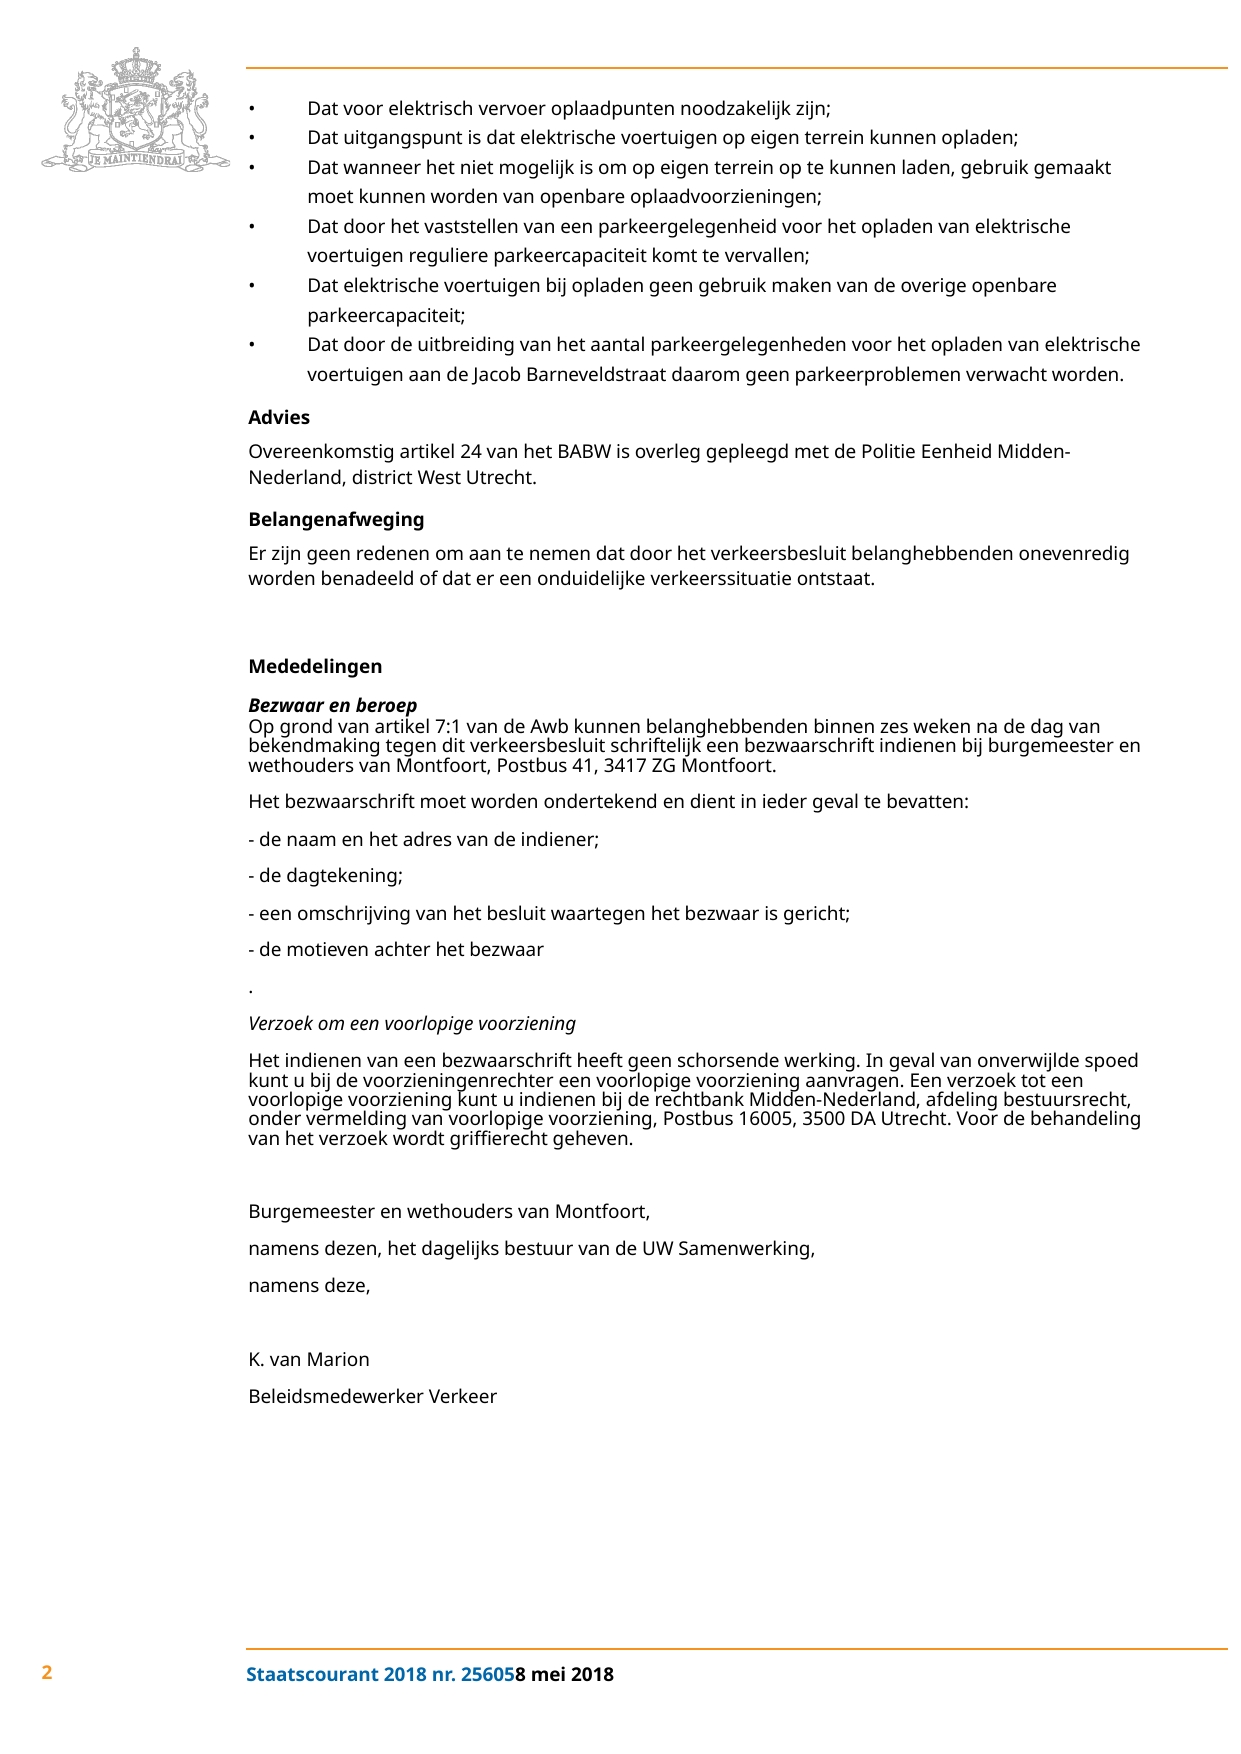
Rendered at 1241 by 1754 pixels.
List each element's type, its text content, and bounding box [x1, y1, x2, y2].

list Dat uitgangspunt is dat elektrische voertuigen op eigen terrein kunnen opladen; [248, 124, 1152, 150]
text namens dezen, het dagelijks bestuur van de UW Samenwerking, [248, 1240, 1152, 1260]
list Dat door het vaststellen van een parkeergelegenheid voor het opladen van elektrische voertuigen reguliere parkeercapaciteit komt te vervallen; [248, 213, 1152, 268]
list Dat voor elektrisch vervoer oplaadpunten noodzakelijk zijn; [248, 95, 1152, 121]
text Verzoek om een voorlopige voorziening [248, 1015, 1152, 1035]
text Bezwaar en beroep [248, 692, 1152, 718]
text Advies [248, 404, 1152, 430]
text Het indienen van een bezwaarschrift heeft geen schorsende werking. In geval van onverwijlde spoed kunt u bij de voorzieningenrechter een voorlopige voorziening aanvragen. Een verzoek tot een voorlopige voorziening kunt u indienen bij de rechtbank Midden-Nederland, afdeling bestuursrecht, onder vermelding van voorlopige voorziening, Postbus 16005, 3500 DA Utrecht. Voor de behandeling van het verzoek wordt griffierecht geheven. [248, 1052, 1152, 1149]
text Beleidsmedewerker Verkeer [248, 1388, 1152, 1408]
text Burgemeester en wethouders van Montfoort, [248, 1203, 1152, 1223]
text Mededelingen [248, 653, 1152, 679]
text - een omschrijving van het besluit waartegen het bezwaar is gericht; [248, 904, 1152, 924]
list Dat wanneer het niet mogelijk is om op eigen terrein op te kunnen laden, gebruik gemaakt moet kunnen worden van openbare oplaadvoorzieningen; [248, 154, 1152, 209]
text Overeenkomstig artikel 24 van het BABW is overleg gepleegd met de Politie Eenheid Midden-Nederland, district West Utrecht. [248, 438, 1152, 490]
text - de motieven achter het bezwaar [248, 941, 1152, 961]
text Er zijn geen redenen om aan te nemen dat door het verkeersbesluit belanghebbenden onevenredig worden benadeeld of dat er een onduidelijke verkeerssituatie ontstaat. [248, 540, 1152, 591]
text Op grond van artikel 7:1 van de Awb kunnen belanghebbenden binnen zes weken na de dag van bekendmaking tegen dit verkeersbesluit schriftelijk een bezwaarschrift indienen bij burgemeester en wethouders van Montfoort, Postbus 41, 3417 ZG Montfoort. [248, 718, 1152, 776]
text - de naam en het adres van de indiener; [248, 831, 1152, 850]
text K. van Marion [248, 1351, 1152, 1371]
text Belangenafweging [248, 506, 1152, 532]
text namens deze, [248, 1277, 1152, 1297]
text Het bezwaarschrift moet worden ondertekend en dient in ieder geval te bevatten: [248, 793, 1152, 813]
text . [248, 978, 1152, 998]
list Dat door de uitbreiding van het aantal parkeergelegenheden voor het opladen van elektrische voertuigen aan de Jacob Barneveldstraat daarom geen parkeerproblemen verwacht worden. [248, 331, 1152, 387]
list Dat elektrische voertuigen bij opladen geen gebruik maken van de overige openbare parkeercapaciteit; [248, 272, 1152, 328]
picture [41, 47, 231, 172]
text - de dagtekening; [248, 867, 1152, 887]
